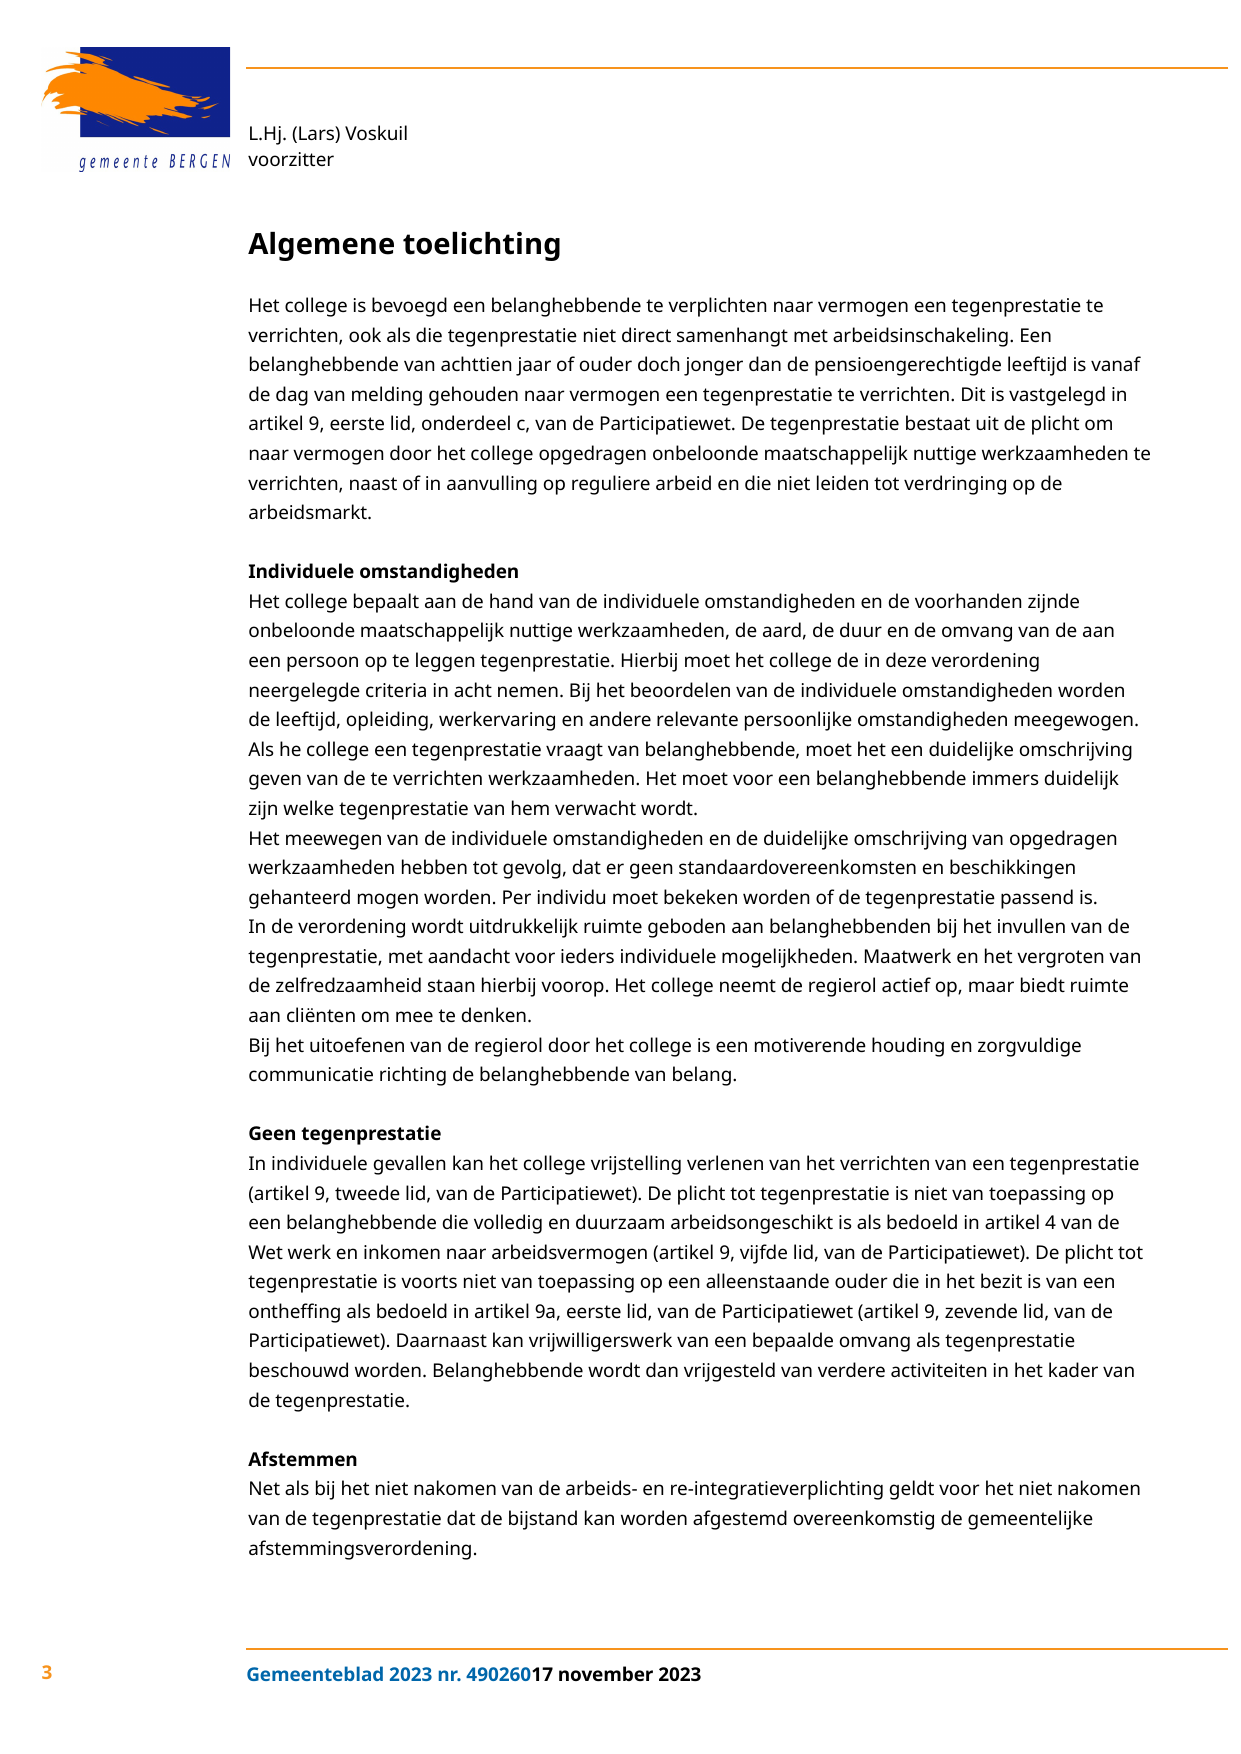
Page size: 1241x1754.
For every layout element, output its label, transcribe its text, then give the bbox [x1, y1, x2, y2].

text In individuele gevallen kan het college vrijstelling verlenen van het verrichten van een tegenprestatie (artikel 9, tweede lid, van de Participatiewet). De plicht tot tegenprestatie is niet van toepassing op een belanghebbende die volledig en duurzaam arbeidsongeschikt is als bedoeld in artikel 4 van de Wet werk en inkomen naar arbeidsvermogen (artikel 9, vijfde lid, van de Participatiewet). De plicht tot tegenprestatie is voorts niet van toepassing op een alleenstaande ouder die in het bezit is van een ontheffing als bedoeld in artikel 9a, eerste lid, van de Participatiewet (artikel 9, zevende lid, van de Participatiewet). Daarnaast kan vrijwilligerswerk van een bepaalde omvang als tegenprestatie beschouwd worden. Belanghebbende wordt dan vrijgesteld van verdere activiteiten in het kader van de tegenprestatie. [248, 1150, 1152, 1413]
text Afstemmen [248, 1446, 1152, 1472]
text Het college bepaalt aan de hand van de individuele omstandigheden en de voorhanden zijnde onbeloonde maatschappelijk nuttige werkzaamheden, de aard, de duur en de omvang van de aan een persoon op te leggen tegenprestatie. Hierbij moet het college de in deze verordening neergelegde criteria in acht nemen. Bij het beoordelen van de individuele omstandigheden worden de leeftijd, opleiding, werkervaring en andere relevante persoonlijke omstandigheden meegewogen. Als he college een tegenprestatie vraagt van belanghebbende, moet het een duidelijke omschrijving geven van de te verrichten werkzaamheden. Het moet voor een belanghebbende immers duidelijk zijn welke tegenprestatie van hem verwacht wordt. [248, 588, 1152, 821]
text voorzitter [248, 146, 1152, 172]
text Het college is bevoegd een belanghebbende te verplichten naar vermogen een tegenprestatie te verrichten, ook als die tegenprestatie niet direct samenhangt met arbeidsinschakeling. Een belanghebbende van achttien jaar of ouder doch jonger dan de pensioengerechtigde leeftijd is vanaf de dag van melding gehouden naar vermogen een tegenprestatie te verrichten. Dit is vastgelegd in artikel 9, eerste lid, onderdeel c, van de Participatiewet. De tegenprestatie bestaat uit de plicht om naar vermogen door het college opgedragen onbeloonde maatschappelijk nuttige werkzaamheden te verrichten, naast of in aanvulling op reguliere arbeid en die niet leiden tot verdringing op de arbeidsmarkt. [248, 292, 1152, 525]
text Bij het uitoefenen van de regierol door het college is een motiverende houding en zorgvuldige communicatie richting de belanghebbende van belang. [248, 1032, 1152, 1087]
text Geen tegenprestatie [248, 1121, 1152, 1146]
picture [41, 47, 231, 172]
text Net als bij het niet nakomen van de arbeids- en re-integratieverplichting geldt voor het niet nakomen van de tegenprestatie dat de bijstand kan worden afgestemd overeenkomstig de gemeentelijke afstemmingsverordening. [248, 1476, 1152, 1561]
text Individuele omstandigheden [248, 558, 1152, 584]
text In de verordening wordt uitdrukkelijk ruimte geboden aan belanghebbenden bij het invullen van de tegenprestatie, met aandacht voor ieders individuele mogelijkheden. Maatwerk en het vergroten van de zelfredzaamheid staan hierbij voorop. Het college neemt de regierol actief op, maar biedt ruimte aan cliënten om mee te denken. [248, 913, 1152, 1028]
text Het meewegen van de individuele omstandigheden en de duidelijke omschrijving van opgedragen werkzaamheden hebben tot gevolg, dat er geen standaardovereenkomsten en beschikkingen gehanteerd mogen worden. Per individu moet bekeken worden of de tegenprestatie passend is. [248, 825, 1152, 910]
text Algemene toelichting [248, 223, 1152, 263]
text L.Hj. (Lars) Voskuil [248, 121, 1152, 146]
